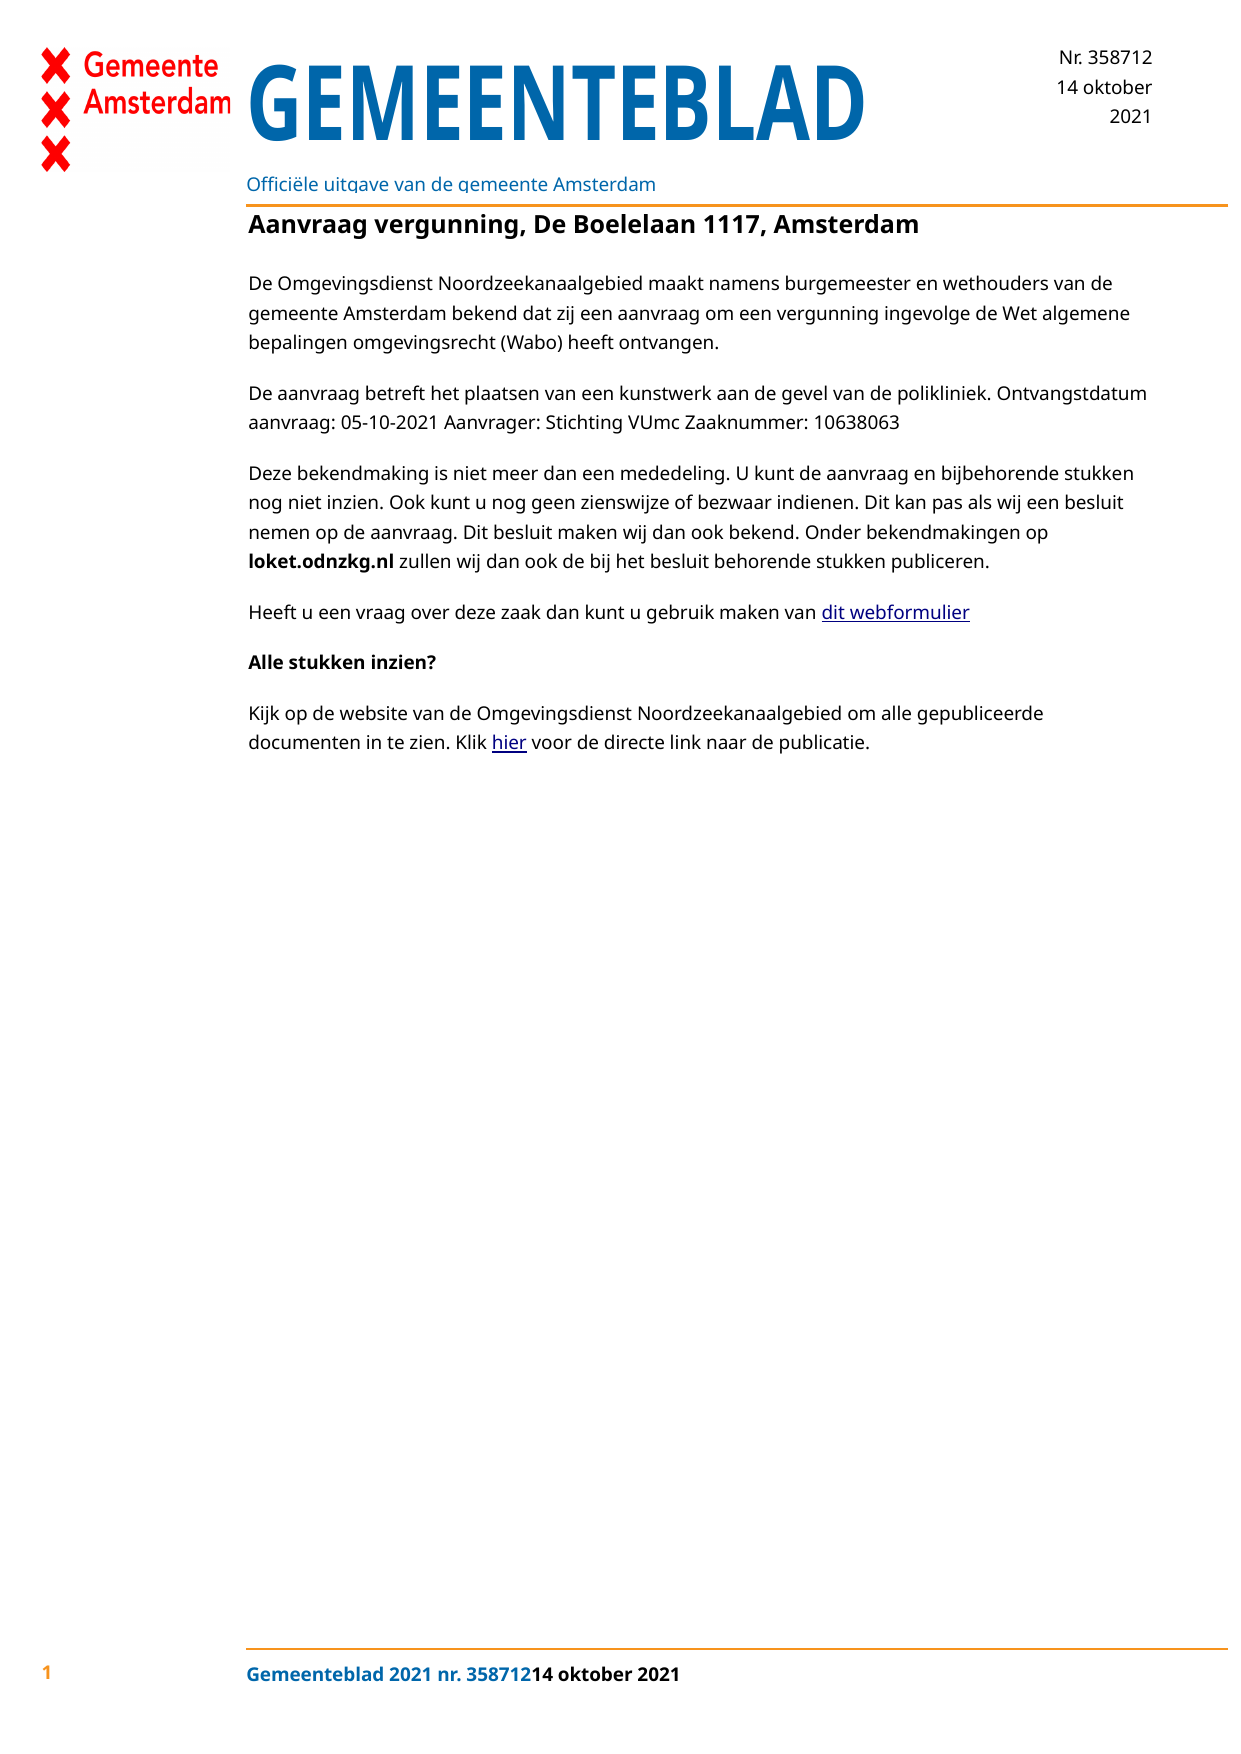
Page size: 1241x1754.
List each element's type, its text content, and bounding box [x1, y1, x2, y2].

text De Omgevingsdienst Noordzeekanaalgebied maakt namens burgemeester en wethouders van de gemeente Amsterdam bekend dat zij een aanvraag om een vergunning ingevolge de Wet algemene bepalingen omgevingsrecht (Wabo) heeft ontvangen. [248, 270, 1152, 355]
text Deze bekendmaking is niet meer dan een mededeling. U kunt de aanvraag en bijbehorende stukken nog niet inzien. Ook kunt u nog geen zienswijze of bezwaar indienen. Dit kan pas als wij een besluit nemen op de aanvraag. Dit besluit maken wij dan ook bekend. Onder bekendmakingen op loket.odnzkg.nl zullen wij dan ook de bij het besluit behorende stukken publiceren. [248, 460, 1152, 574]
text Heeft u een vraag over deze zaak dan kunt u gebruik maken van dit webformulier [248, 599, 1152, 625]
text Aanvraag vergunning, De Boelelaan 1117, Amsterdam [248, 207, 1152, 241]
text De aanvraag betreft het plaatsen van een kunstwerk aan de gevel van de polikliniek. Ontvangstdatum aanvraag: 05-10-2021 Aanvrager: Stichting VUmc Zaaknummer: 10638063 [248, 380, 1152, 435]
text Alle stukken inzien? [248, 649, 1152, 675]
picture [41, 47, 231, 172]
text Kijk op de website van de Omgevingsdienst Noordzeekanaalgebied om alle gepubliceerde documenten in te zien. Klik hier voor de directe link naar de publicatie. [248, 700, 1152, 755]
